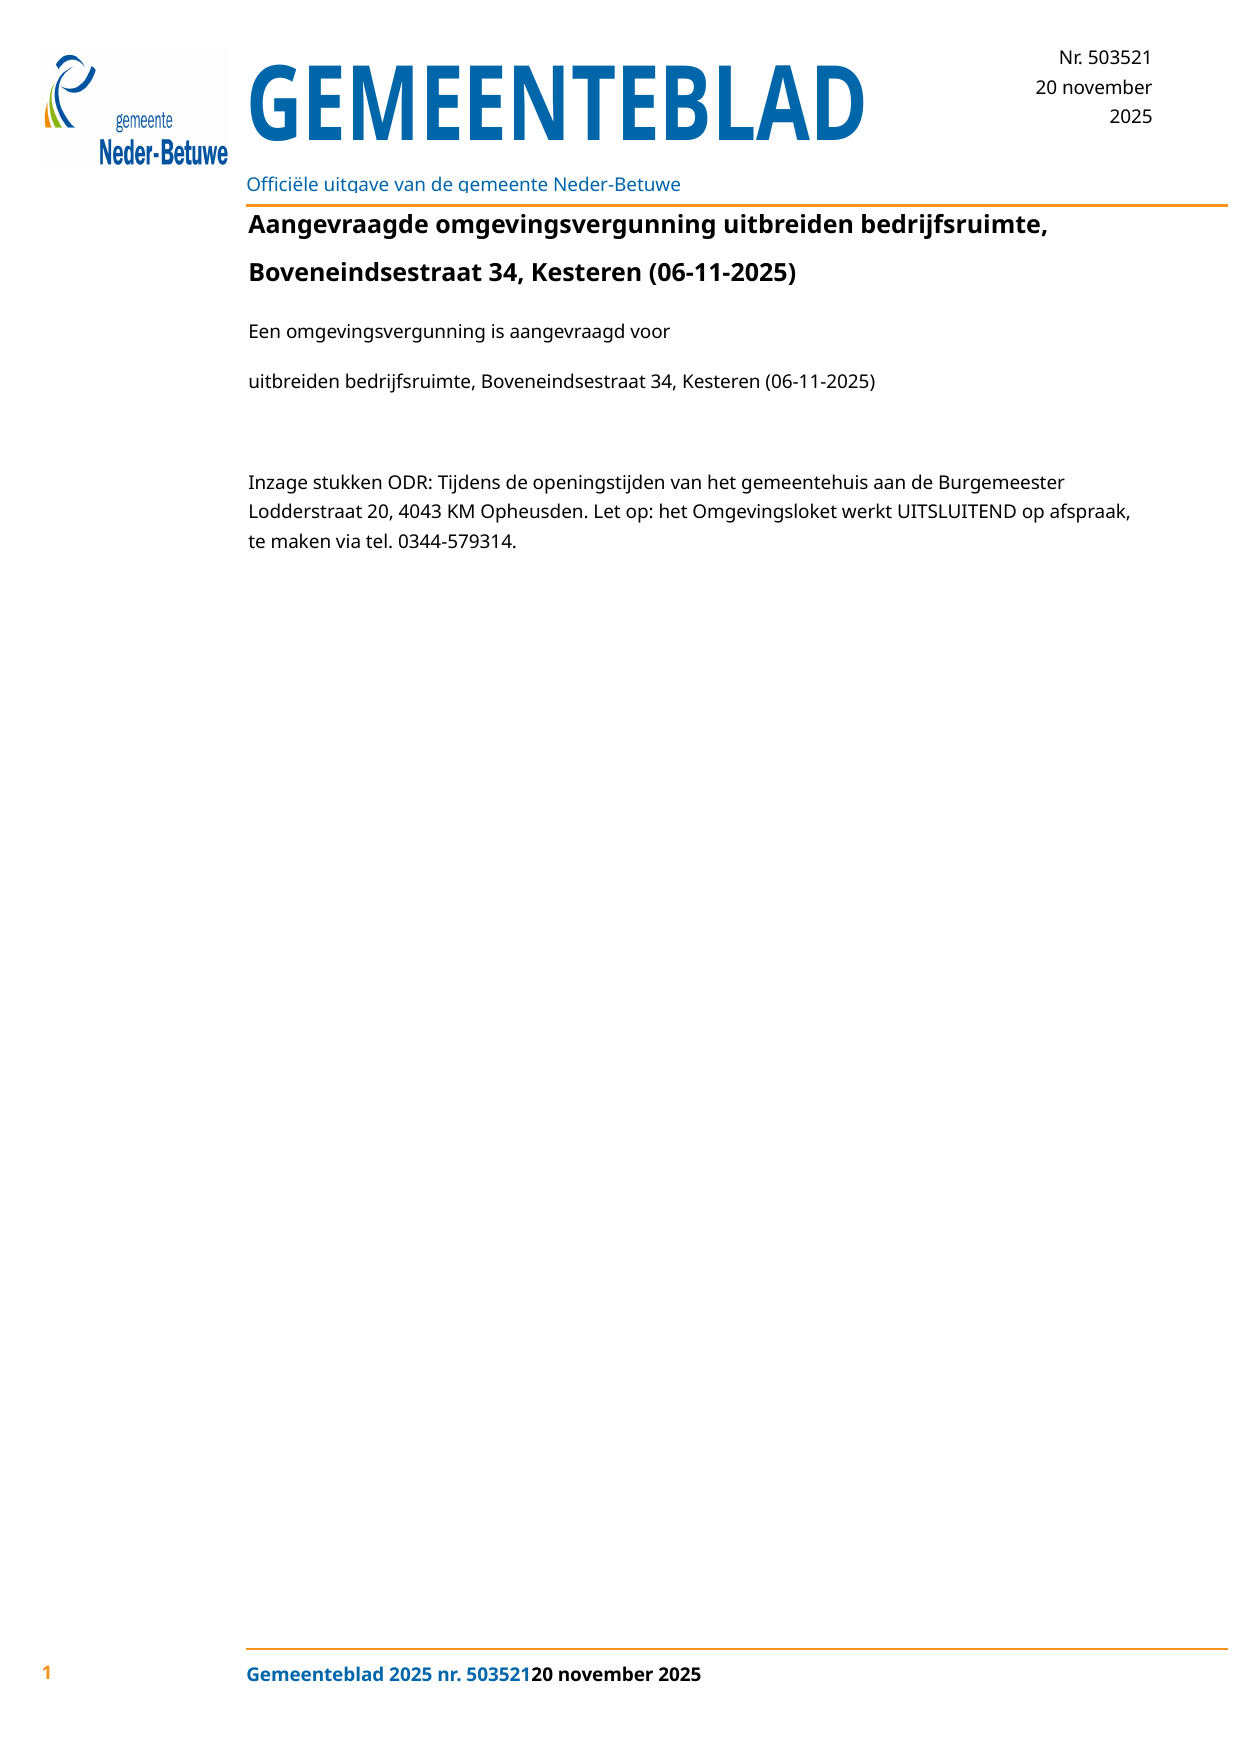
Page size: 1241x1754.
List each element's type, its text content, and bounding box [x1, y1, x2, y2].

picture [41, 47, 231, 172]
text Aangevraagde omgevingsvergunning uitbreiden bedrijfsruimte, Boveneindsestraat 34, Kesteren (06-11-2025) [248, 207, 1152, 288]
text uitbreiden bedrijfsruimte, Boveneindsestraat 34, Kesteren (06-11-2025) [248, 368, 1152, 394]
text Inzage stukken ODR: Tijdens de openingstijden van het gemeentehuis aan de Burgemeester Lodderstraat 20, 4043 KM Opheusden. Let op: het Omgevingsloket werkt UITSLUITEND op afspraak, te maken via tel. 0344-579314. [248, 469, 1152, 554]
text Een omgevingsvergunning is aangevraagd voor [248, 318, 1152, 344]
